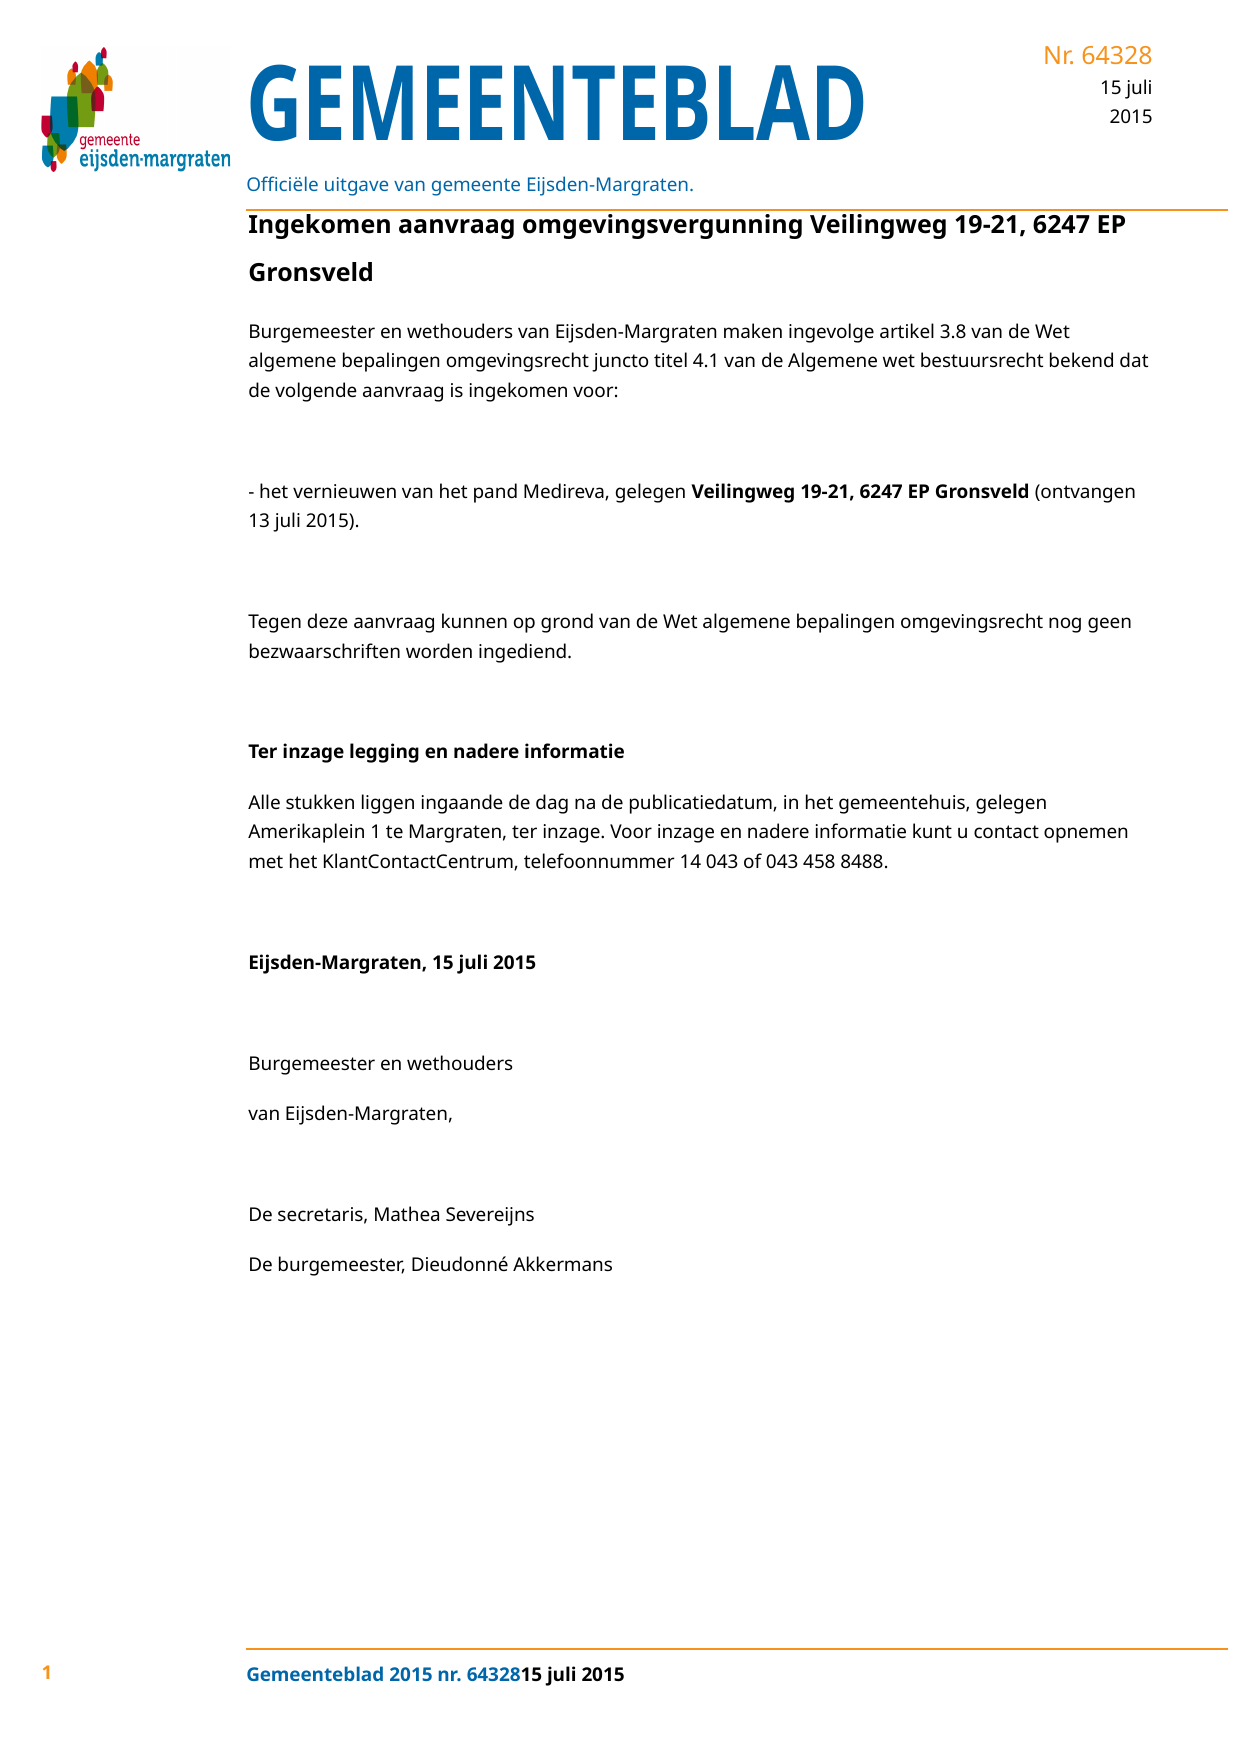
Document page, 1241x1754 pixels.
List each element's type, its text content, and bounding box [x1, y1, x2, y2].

text van Eijsden-Margraten, [248, 1100, 1152, 1126]
picture [41, 47, 231, 172]
text Burgemeester en wethouders van Eijsden-Margraten maken ingevolge artikel 3.8 van de Wet algemene bepalingen omgevingsrecht juncto titel 4.1 van de Algemene wet bestuursrecht bekend dat de volgende aanvraag is ingekomen voor: [248, 318, 1152, 403]
text De secretaris, Mathea Severeijns [248, 1201, 1152, 1227]
text Eijsden-Margraten, 15 juli 2015 [248, 949, 1152, 975]
text De burgemeester, Dieudonné Akkermans [248, 1252, 1152, 1277]
text Tegen deze aanvraag kunnen op grond van de Wet algemene bepalingen omgevingsrecht nog geen bezwaarschriften worden ingediend. [248, 608, 1152, 664]
text - het vernieuwen van het pand Medireva, gelegen Veilingweg 19-21, 6247 EP Gronsveld (ontvangen 13 juli 2015). [248, 478, 1152, 533]
text Alle stukken liggen ingaande de dag na de publicatiedatum, in het gemeentehuis, gelegen Amerikaplein 1 te Margraten, ter inzage. Voor inzage en nadere informatie kunt u contact opnemen met het KlantContactCentrum, telefoonnummer 14 043 of 043 458 8488. [248, 789, 1152, 874]
text Ingekomen aanvraag omgevingsvergunning Veilingweg 19-21, 6247 EP Gronsveld [248, 211, 1152, 288]
text Ter inzage legging en nadere informatie [248, 739, 1152, 764]
text Burgemeester en wethouders [248, 1050, 1152, 1076]
